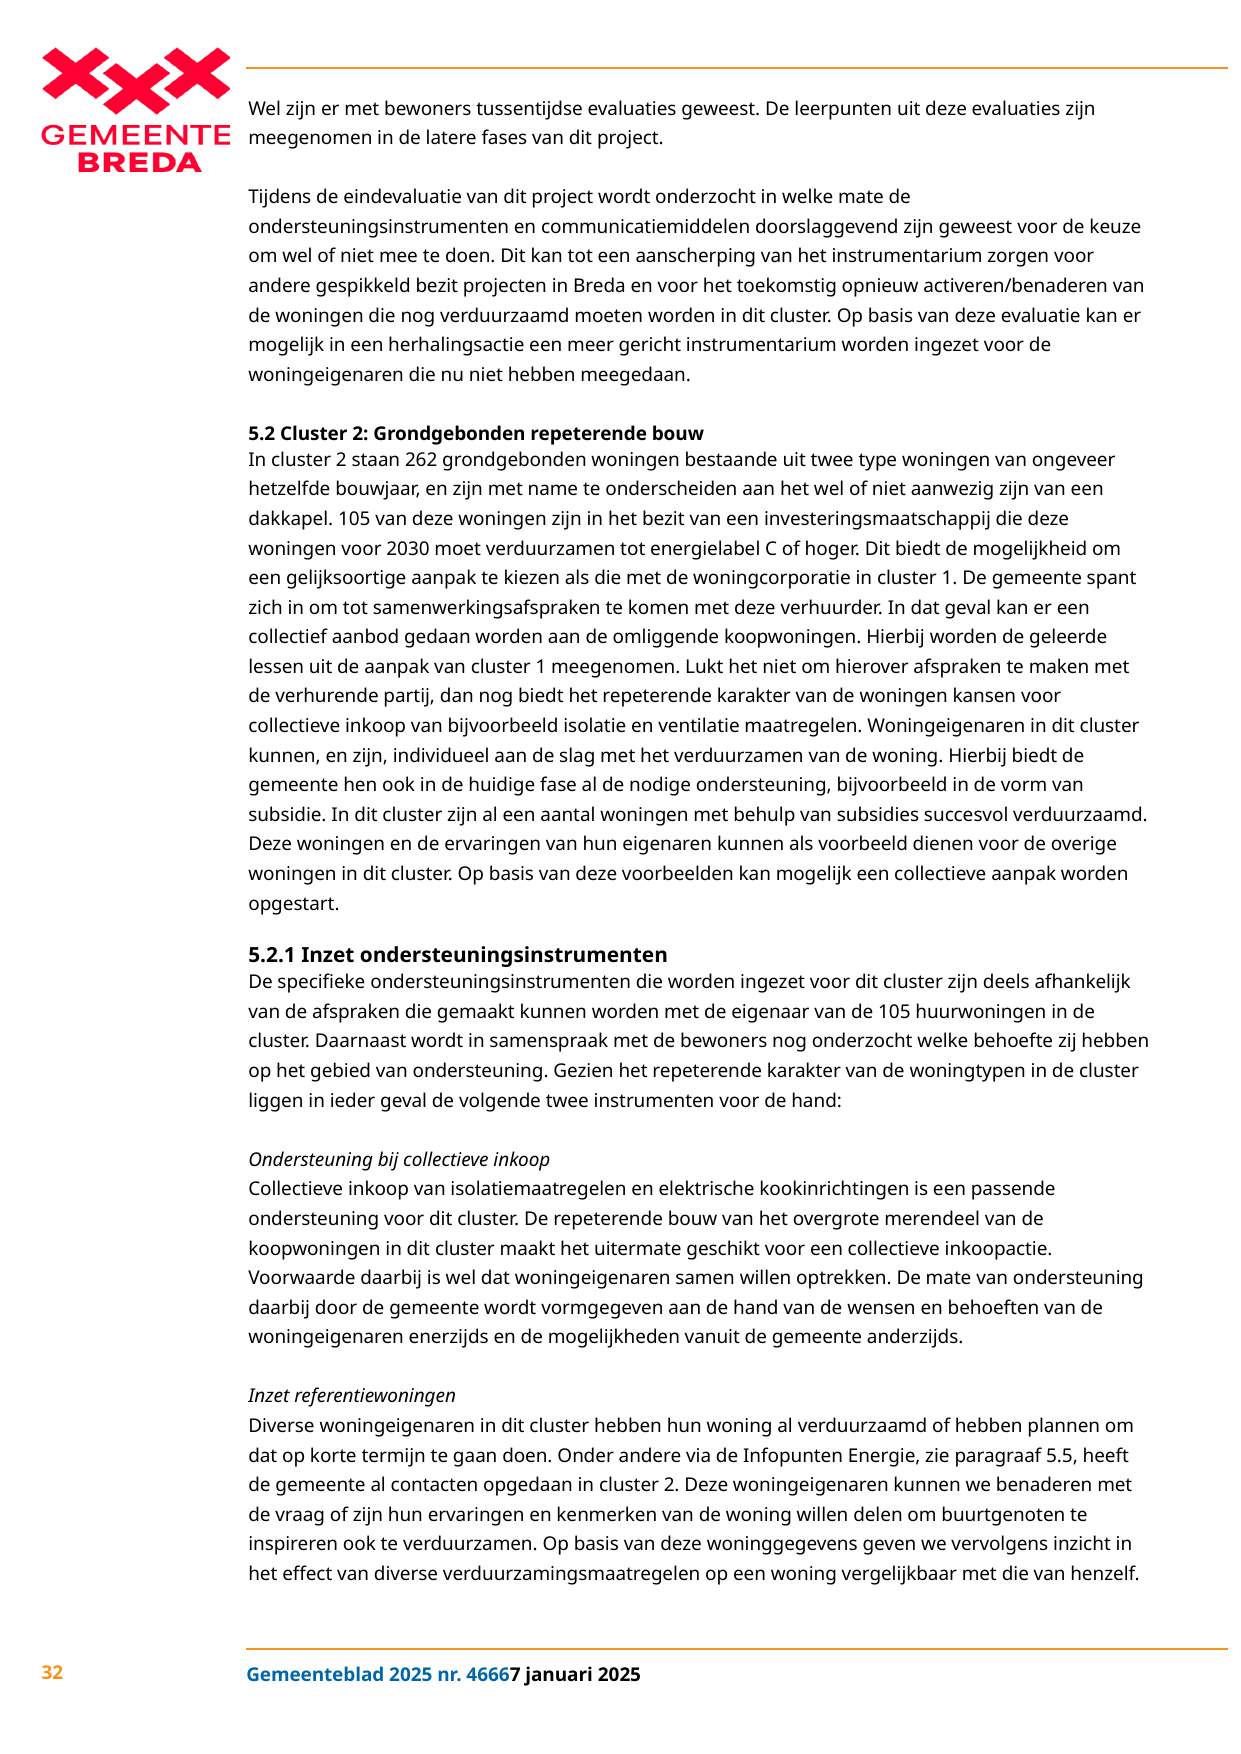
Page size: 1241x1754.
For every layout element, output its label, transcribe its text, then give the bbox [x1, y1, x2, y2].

text 5.2 Cluster 2: Grondgebonden repeterende bouw [248, 420, 1152, 446]
picture [41, 47, 231, 172]
text De specifieke ondersteuningsinstrumenten die worden ingezet voor dit cluster zijn deels afhankelijk van de afspraken die gemaakt kunnen worden met de eigenaar van de 105 huurwoningen in de cluster. Daarnaast wordt in samenspraak met de bewoners nog onderzocht welke behoefte zij hebben op het gebied van ondersteuning. Gezien het repeterende karakter van de woningtypen in de cluster liggen in ieder geval de volgende twee instrumenten voor de hand: [248, 968, 1152, 1113]
text Inzet referentiewoningen [248, 1383, 1152, 1408]
text Wel zijn er met bewoners tussentijdse evaluaties geweest. De leerpunten uit deze evaluaties zijn meegenomen in de latere fases van dit project. [248, 95, 1152, 150]
text Ondersteuning bij collectieve inkoop [248, 1146, 1152, 1172]
text Tijdens de eindevaluatie van dit project wordt onderzocht in welke mate de ondersteuningsinstrumenten en communicatiemiddelen doorslaggevend zijn geweest voor de keuze om wel of niet mee te doen. Dit kan tot een aanscherping van het instrumentarium zorgen voor andere gespikkeld bezit projecten in Breda en voor het toekomstig opnieuw activeren/benaderen van de woningen die nog verduurzaamd moeten worden in dit cluster. Op basis van deze evaluatie kan er mogelijk in een herhalingsactie een meer gericht instrumentarium worden ingezet voor de woningeigenaren die nu niet hebben meegedaan. [248, 183, 1152, 387]
text Diverse woningeigenaren in dit cluster hebben hun woning al verduurzaamd of hebben plannen om dat op korte termijn te gaan doen. Onder andere via de Infopunten Energie, zie paragraaf 5.5, heeft de gemeente al contacten opgedaan in cluster 2. Deze woningeigenaren kunnen we benaderen met de vraag of zijn hun ervaringen en kenmerken van de woning willen delen om buurtgenoten te inspireren ook te verduurzamen. Op basis van deze woninggegevens geven we vervolgens inzicht in het effect van diverse verduurzamingsmaatregelen op een woning vergelijkbaar met die van henzelf. [248, 1412, 1152, 1586]
text In cluster 2 staan 262 grondgebonden woningen bestaande uit twee type woningen van ongeveer hetzelfde bouwjaar, en zijn met name te onderscheiden aan het wel of niet aanwezig zijn van een dakkapel. 105 van deze woningen zijn in het bezit van een investeringsmaatschappij die deze woningen voor 2030 moet verduurzamen tot energielabel C of hoger. Dit biedt de mogelijkheid om een gelijksoortige aanpak te kiezen als die met de woningcorporatie in cluster 1. De gemeente spant zich in om tot samenwerkingsafspraken te komen met deze verhuurder. In dat geval kan er een collectief aanbod gedaan worden aan de omliggende koopwoningen. Hierbij worden de geleerde lessen uit de aanpak van cluster 1 meegenomen. Lukt het niet om hierover afspraken te maken met de verhurende partij, dan nog biedt het repeterende karakter van de woningen kansen voor collectieve inkoop van bijvoorbeeld isolatie en ventilatie maatregelen. Woningeigenaren in dit cluster kunnen, en zijn, individueel aan de slag met het verduurzamen van de woning. Hierbij biedt de gemeente hen ook in de huidige fase al de nodige ondersteuning, bijvoorbeeld in de vorm van subsidie. In dit cluster zijn al een aantal woningen met behulp van subsidies succesvol verduurzaamd. Deze woningen en de ervaringen van hun eigenaren kunnen als voorbeeld dienen voor de overige woningen in dit cluster. Op basis van deze voorbeelden kan mogelijk een collectieve aanpak worden opgestart. [248, 446, 1152, 915]
text 5.2.1 Inzet ondersteuningsinstrumenten [248, 940, 1152, 968]
text Collectieve inkoop van isolatiemaatregelen en elektrische kookinrichtingen is een passende ondersteuning voor dit cluster. De repeterende bouw van het overgrote merendeel van de koopwoningen in dit cluster maakt het uitermate geschikt voor een collectieve inkoopactie. Voorwaarde daarbij is wel dat woningeigenaren samen willen optrekken. De mate van ondersteuning daarbij door de gemeente wordt vormgegeven aan de hand van de wensen en behoeften van de woningeigenaren enerzijds en de mogelijkheden vanuit de gemeente anderzijds. [248, 1176, 1152, 1349]
